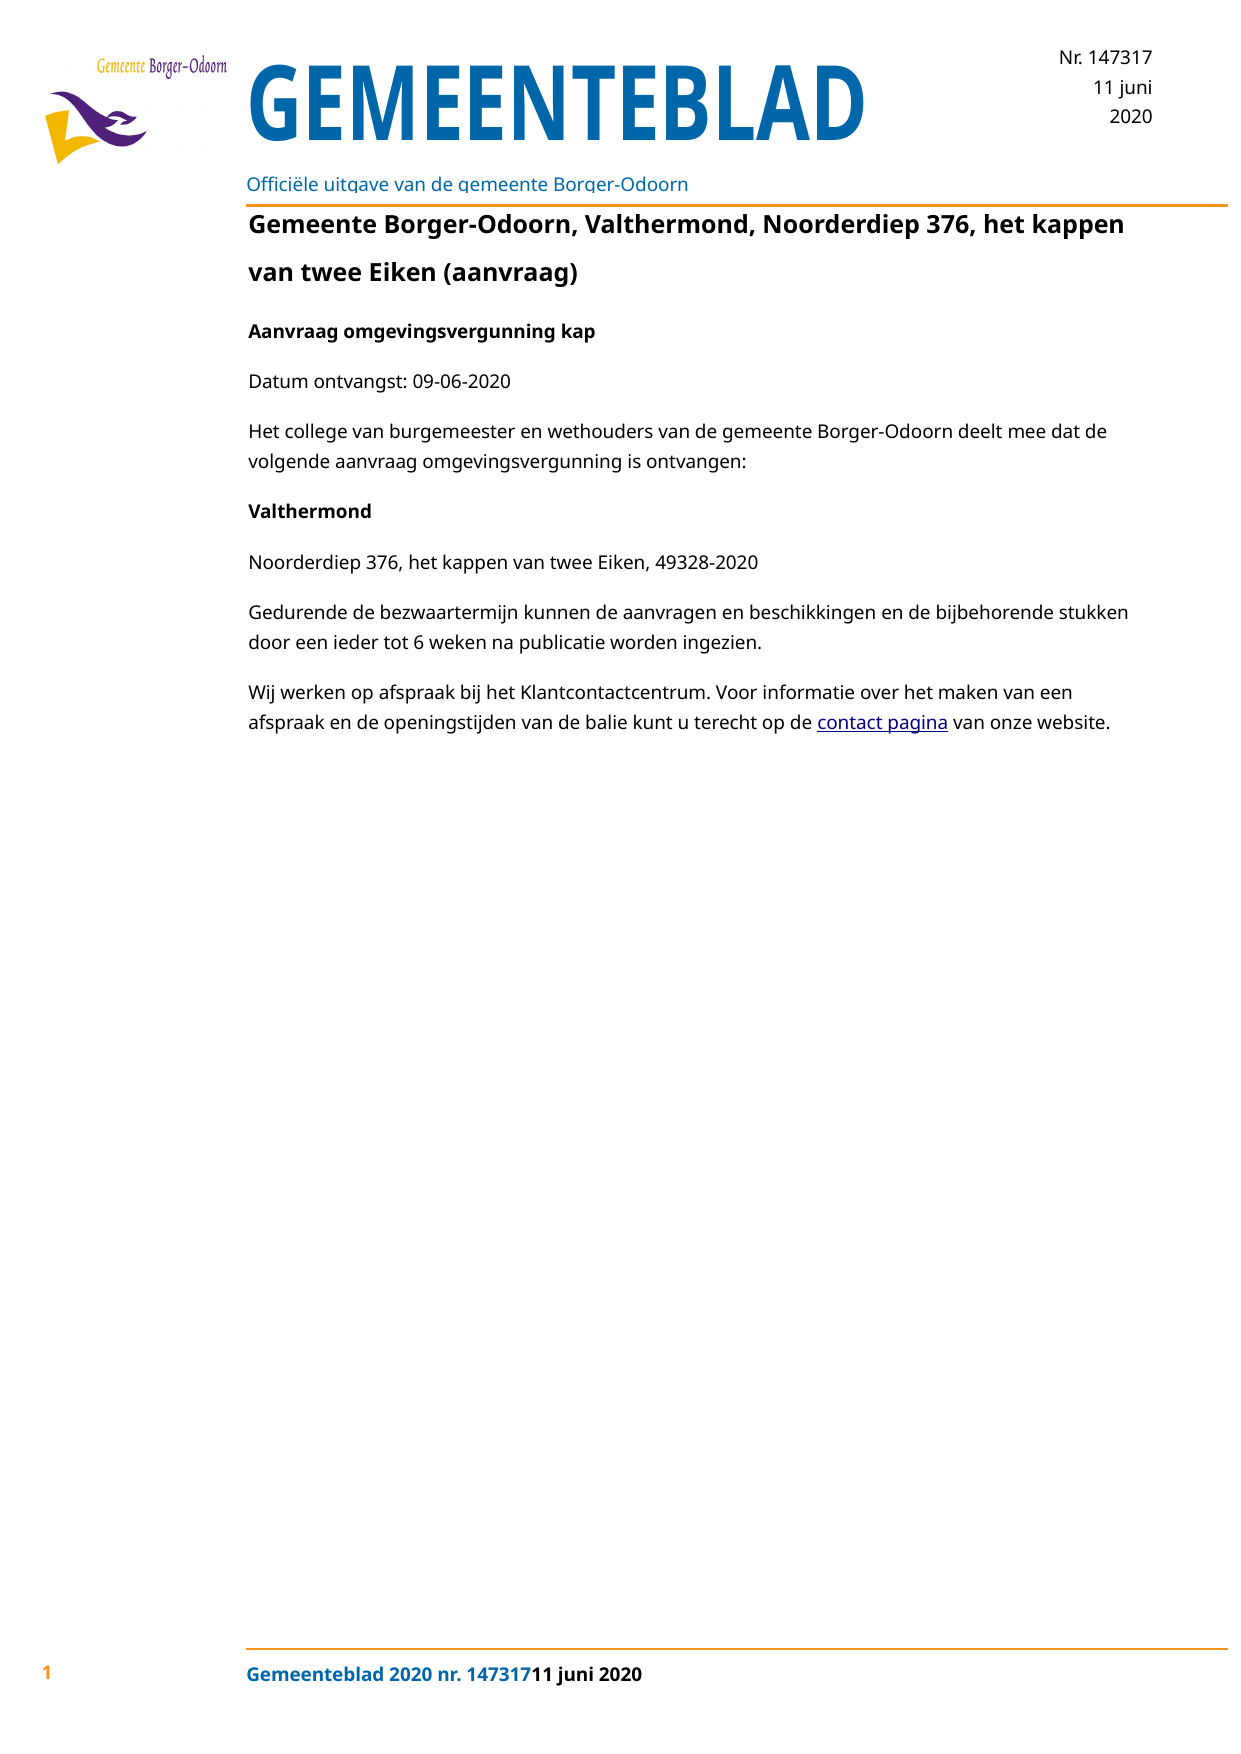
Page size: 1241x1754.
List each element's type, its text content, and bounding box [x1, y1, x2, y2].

text Datum ontvangst: 09-06-2020 [248, 368, 1152, 394]
text Wij werken op afspraak bij het Klantcontactcentrum. Voor informatie over het maken van een afspraak en de openingstijden van de balie kunt u terecht op de contact pagina van onze website. [248, 679, 1152, 735]
picture [41, 47, 231, 172]
text Gemeente Borger-Odoorn, Valthermond, Noorderdiep 376, het kappen van twee Eiken (aanvraag) [248, 207, 1152, 288]
text Gedurende de bezwaartermijn kunnen de aanvragen en beschikkingen en de bijbehorende stukken door een ieder tot 6 weken na publicatie worden ingezien. [248, 599, 1152, 655]
text Noorderdiep 376, het kappen van twee Eiken, 49328-2020 [248, 549, 1152, 575]
text Aanvraag omgevingsvergunning kap [248, 318, 1152, 344]
text Het college van burgemeester en wethouders van de gemeente Borger-Odoorn deelt mee dat de volgende aanvraag omgevingsvergunning is ontvangen: [248, 419, 1152, 474]
text Valthermond [248, 499, 1152, 524]
